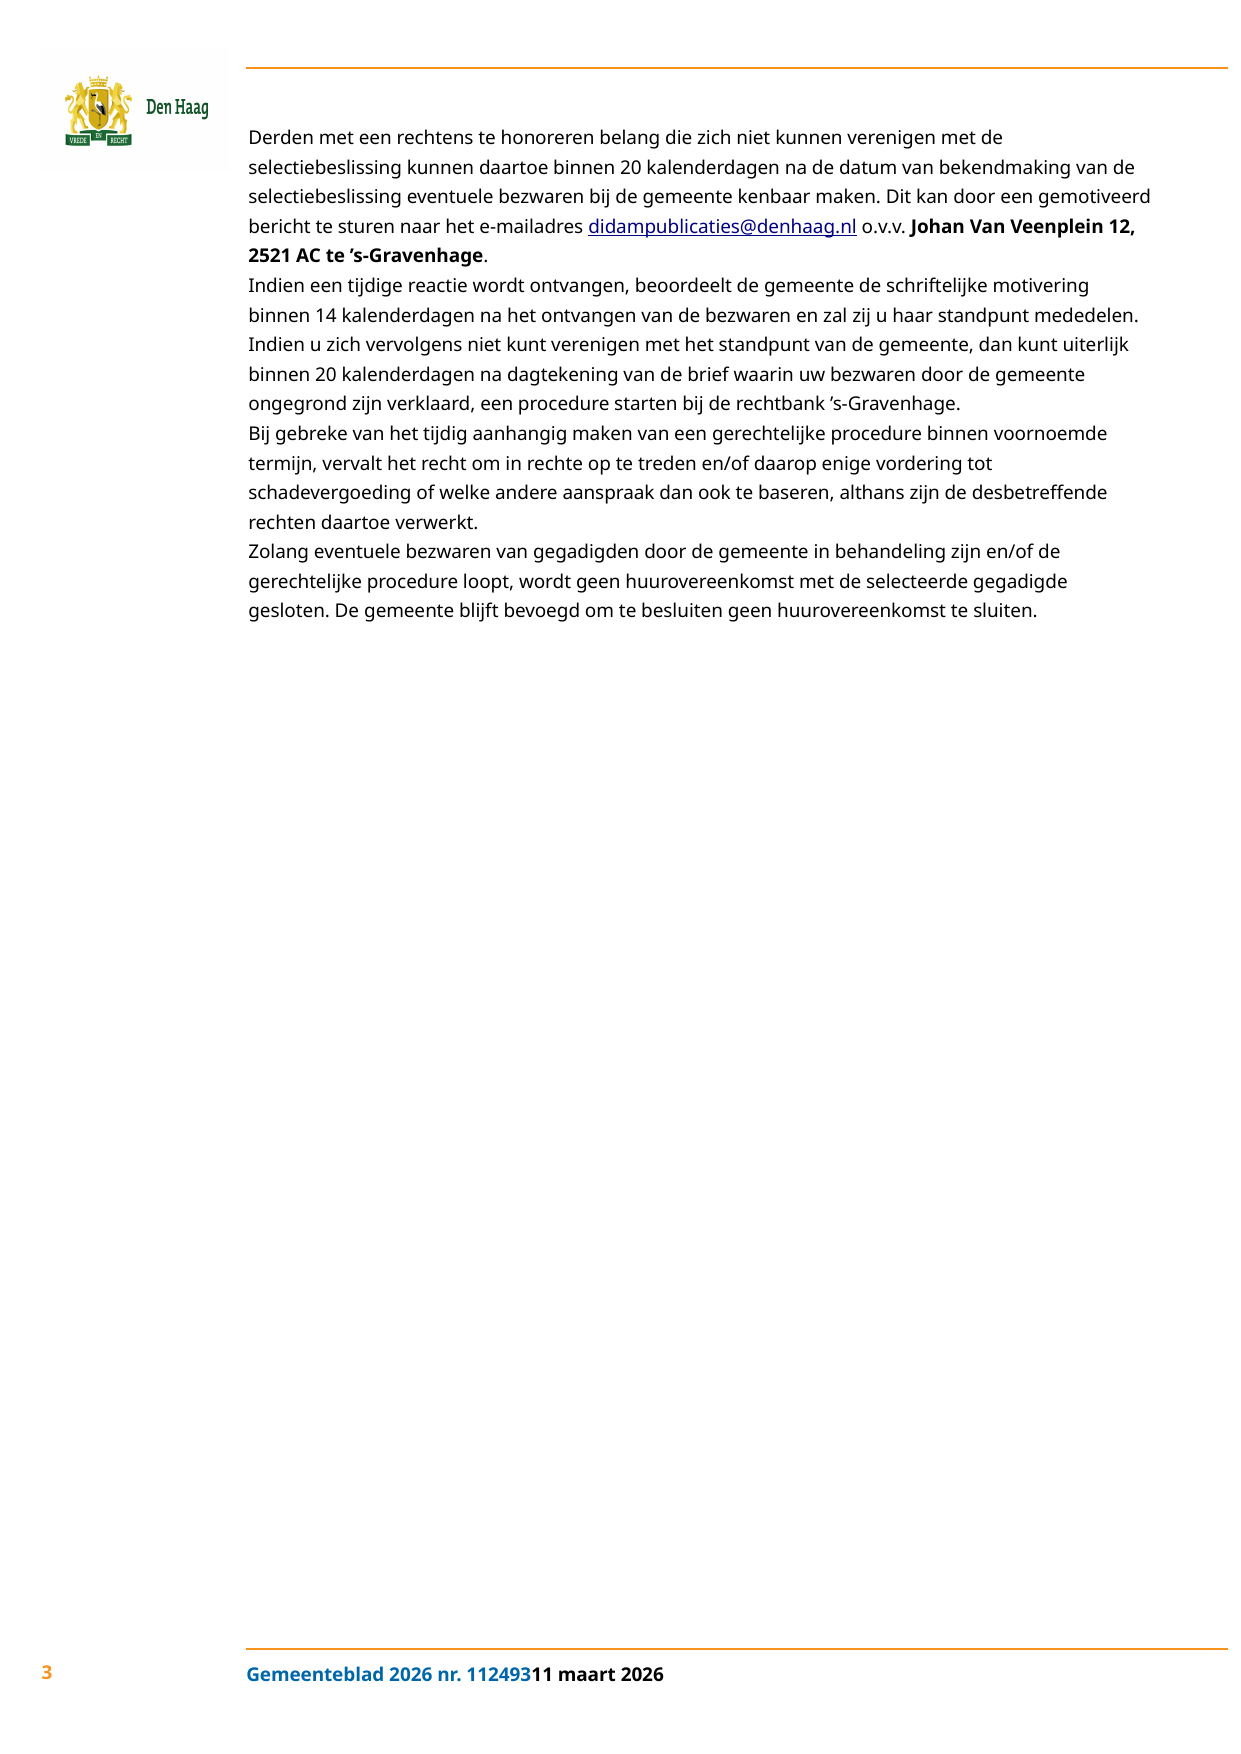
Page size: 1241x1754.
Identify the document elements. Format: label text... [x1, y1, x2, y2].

picture [41, 47, 231, 172]
text Bij gebreke van het tijdig aanhangig maken van een gerechtelijke procedure binnen voornoemde termijn, vervalt het recht om in rechte op te treden en/of daarop enige vordering tot schadevergoeding of welke andere aanspraak dan ook te baseren, althans zijn de desbetreffende rechten daartoe verwerkt. [248, 420, 1152, 535]
text Zolang eventuele bezwaren van gegadigden door de gemeente in behandeling zijn en/of de gerechtelijke procedure loopt, wordt geen huurovereenkomst met de selecteerde gegadigde gesloten. De gemeente blijft bevoegd om te besluiten geen huurovereenkomst te sluiten. [248, 538, 1152, 623]
text Derden met een rechtens te honoreren belang die zich niet kunnen verenigen met de selectiebeslissing kunnen daartoe binnen 20 kalenderdagen na de datum van bekendmaking van de selectiebeslissing eventuele bezwaren bij de gemeente kenbaar maken. Dit kan door een gemotiveerd bericht te sturen naar het e-mailadres didampublicaties@denhaag.nl o.v.v. Johan Van Veenplein 12, 2521 AC te ’s-Gravenhage. [248, 124, 1152, 268]
text Indien een tijdige reactie wordt ontvangen, beoordeelt de gemeente de schriftelijke motivering binnen 14 kalenderdagen na het ontvangen van de bezwaren en zal zij u haar standpunt mededelen. Indien u zich vervolgens niet kunt verenigen met het standpunt van de gemeente, dan kunt uiterlijk binnen 20 kalenderdagen na dagtekening van de brief waarin uw bezwaren door de gemeente ongegrond zijn verklaard, een procedure starten bij de rechtbank ’s-Gravenhage. [248, 272, 1152, 416]
